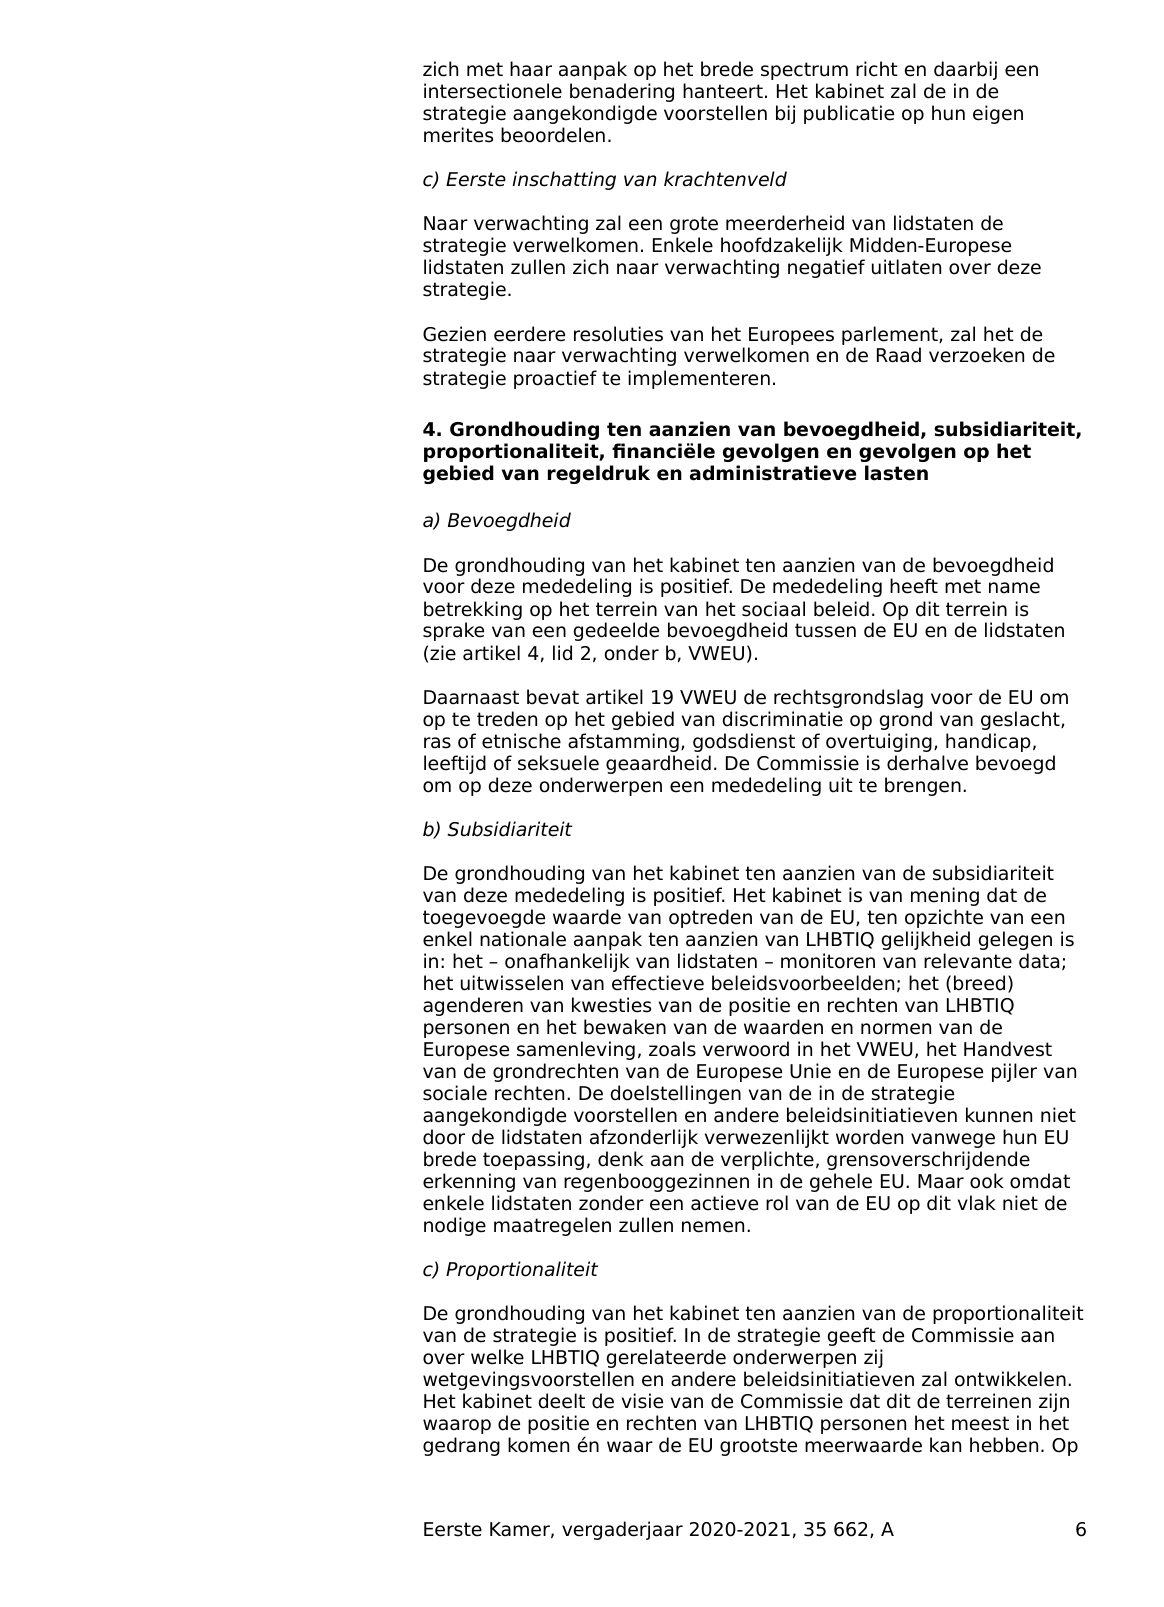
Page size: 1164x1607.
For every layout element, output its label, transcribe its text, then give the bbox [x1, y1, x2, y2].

text Gezien eerdere resoluties van het Europees parlement, zal het de strategie naar verwachting verwelkomen en de Raad verzoeken de strategie proactief te implementeren. [422, 323, 1087, 389]
subtitle 4. Grondhouding ten aanzien van bevoegdheid, subsidiariteit, proportionaliteit, financiële gevolgen en gevolgen op het gebied van regeldruk en administratieve lasten [422, 419, 1087, 485]
text Naar verwachting zal een grote meerderheid van lidstaten de strategie verwelkomen. Enkele hoofdzakelijk Midden-Europese lidstaten zullen zich naar verwachting negatief uitlaten over deze strategie. [422, 213, 1087, 301]
text De grondhouding van het kabinet ten aanzien van de bevoegdheid voor deze mededeling is positief. De mededeling heeft met name betrekking op het terrein van het sociaal beleid. Op dit terrein is sprake van een gedeelde bevoegdheid tussen de EU en de lidstaten (zie artikel 4, lid 2, onder b, VWEU). [422, 554, 1087, 664]
text De grondhouding van het kabinet ten aanzien van de subsidiariteit van deze mededeling is positief. Het kabinet is van mening dat de toegevoegde waarde van optreden van de EU, ten opzichte van een enkel nationale aanpak ten aanzien van LHBTIQ gelijkheid gelegen is in: het – onafhankelijk van lidstaten – monitoren van relevante data; het uitwisselen van effectieve beleidsvoorbeelden; het (breed) agenderen van kwesties van de positie en rechten van LHBTIQ personen en het bewaken van de waarden en normen van de Europese samenleving, zoals verwoord in het VWEU, het Handvest van de grondrechten van de Europese Unie en de Europese pijler van sociale rechten. De doelstellingen van de in de strategie aangekondigde voorstellen en andere beleidsinitiatieven kunnen niet door de lidstaten afzonderlijk verwezenlijkt worden vanwege hun EU brede toepassing, denk aan de verplichte, grensoverschrijdende erkenning van regenbooggezinnen in de gehele EU. Maar ook omdat enkele lidstaten zonder een actieve rol van de EU op dit vlak niet de nodige maatregelen zullen nemen. [422, 863, 1087, 1236]
text De grondhouding van het kabinet ten aanzien van de proportionaliteit van de strategie is positief. In de strategie geeft de Commissie aan over welke LHBTIQ gerelateerde onderwerpen zij wetgevingsvoorstellen en andere beleidsinitiatieven zal ontwikkelen. Het kabinet deelt de visie van de Commissie dat dit de terreinen zijn waarop de positie en rechten van LHBTIQ personen het meest in het gedrang komen én waar de EU grootste meerwaarde kan hebben. Op [422, 1303, 1087, 1457]
text zich met haar aanpak op het brede spectrum richt en daarbij een intersectionele benadering hanteert. Het kabinet zal de in de strategie aangekondigde voorstellen bij publicatie op hun eigen merites beoordelen. [422, 59, 1087, 147]
subtitle b) Subsidiariteit [422, 819, 1087, 841]
text Daarnaast bevat artikel 19 VWEU de rechtsgrondslag voor de EU om op te treden op het gebied van discriminatie op grond van geslacht, ras of etnische afstamming, godsdienst of overtuiging, handicap, leeftijd of seksuele geaardheid. De Commissie is derhalve bevoegd om op deze onderwerpen een mededeling uit te brengen. [422, 687, 1087, 796]
subtitle c) Proportionaliteit [422, 1259, 1087, 1281]
subtitle a) Bevoegdheid [422, 510, 1087, 532]
subtitle c) Eerste inschatting van krachtenveld [422, 169, 1087, 191]
